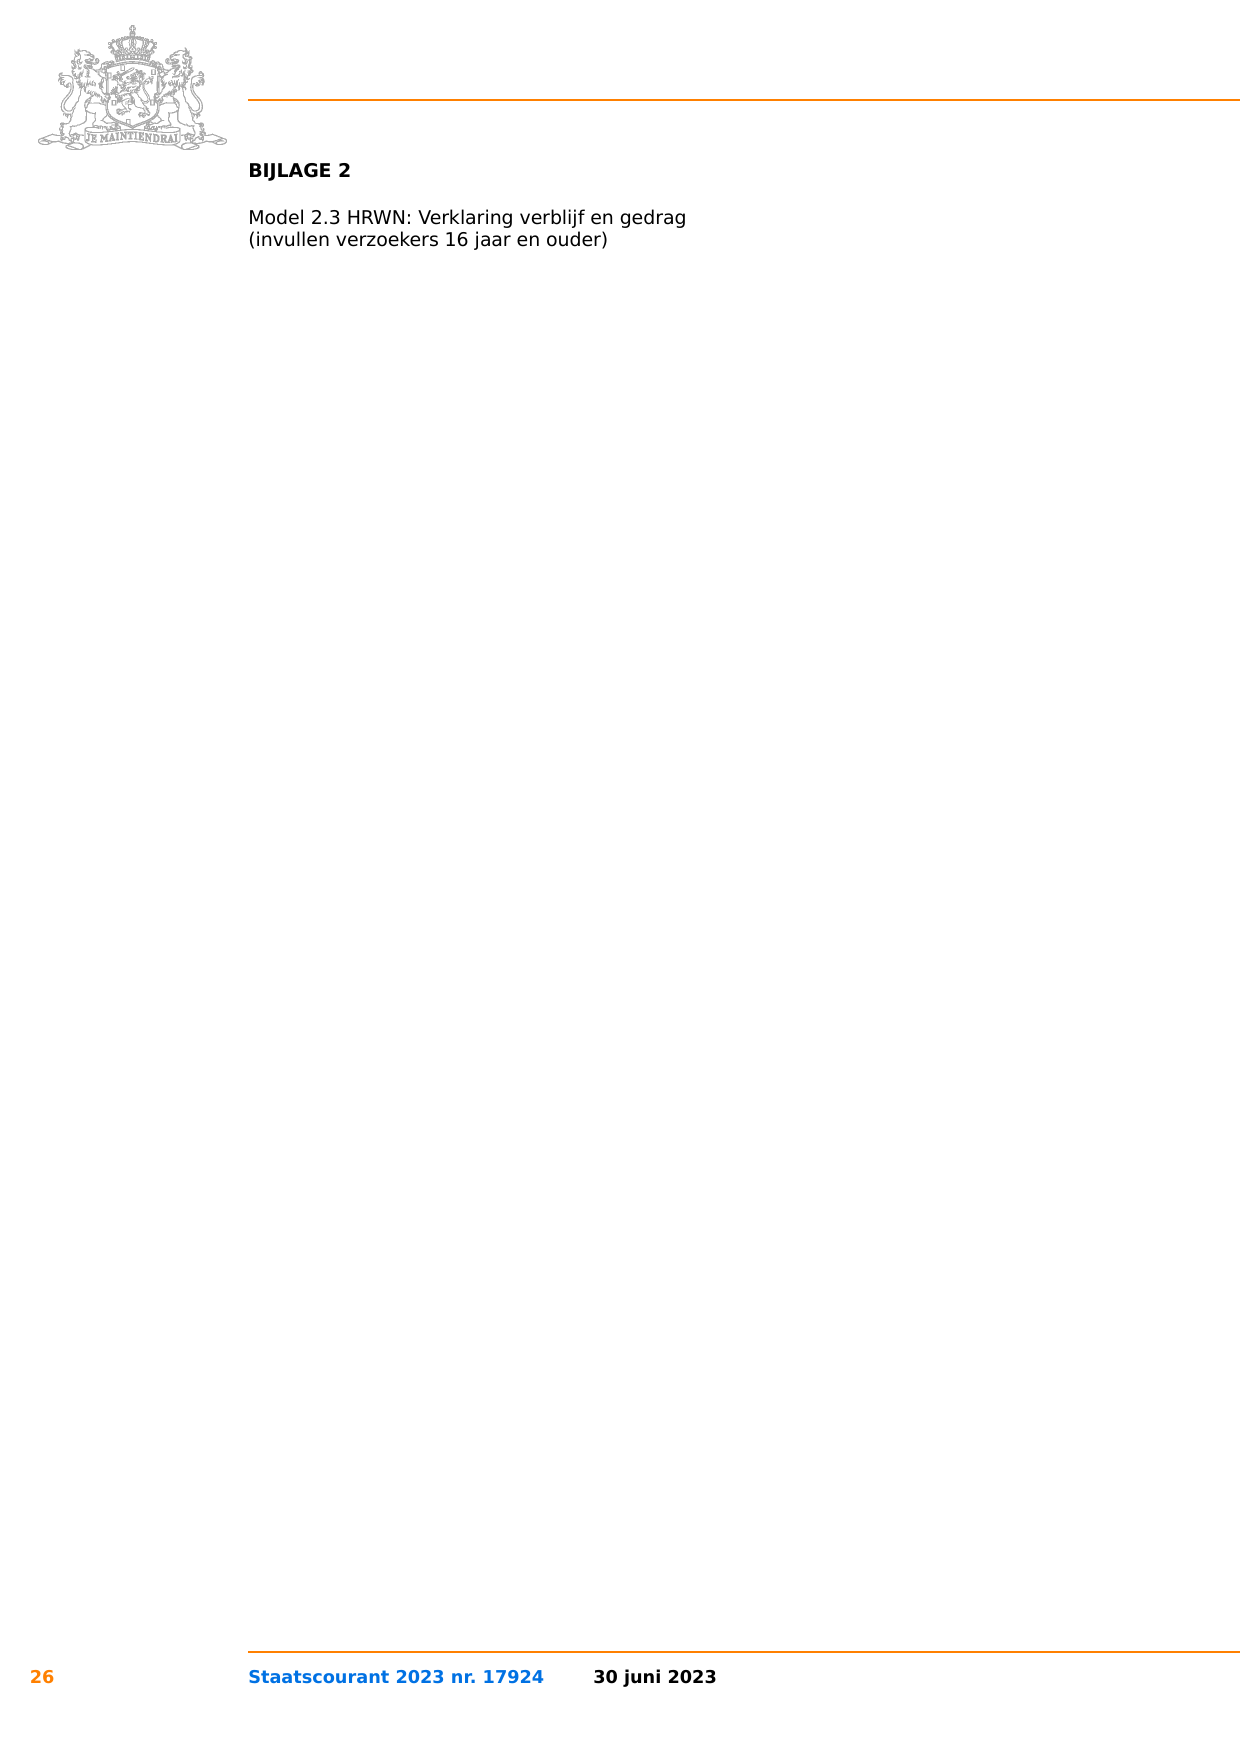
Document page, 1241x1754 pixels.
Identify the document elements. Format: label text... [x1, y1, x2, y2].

picture [38, 25, 227, 150]
subtitle BIJLAGE 2 [248, 160, 1163, 182]
text Model 2.3 HRWN: Verklaring verblijf en gedrag [248, 207, 1163, 229]
text (invullen verzoekers 16 jaar en ouder) [248, 229, 1163, 251]
